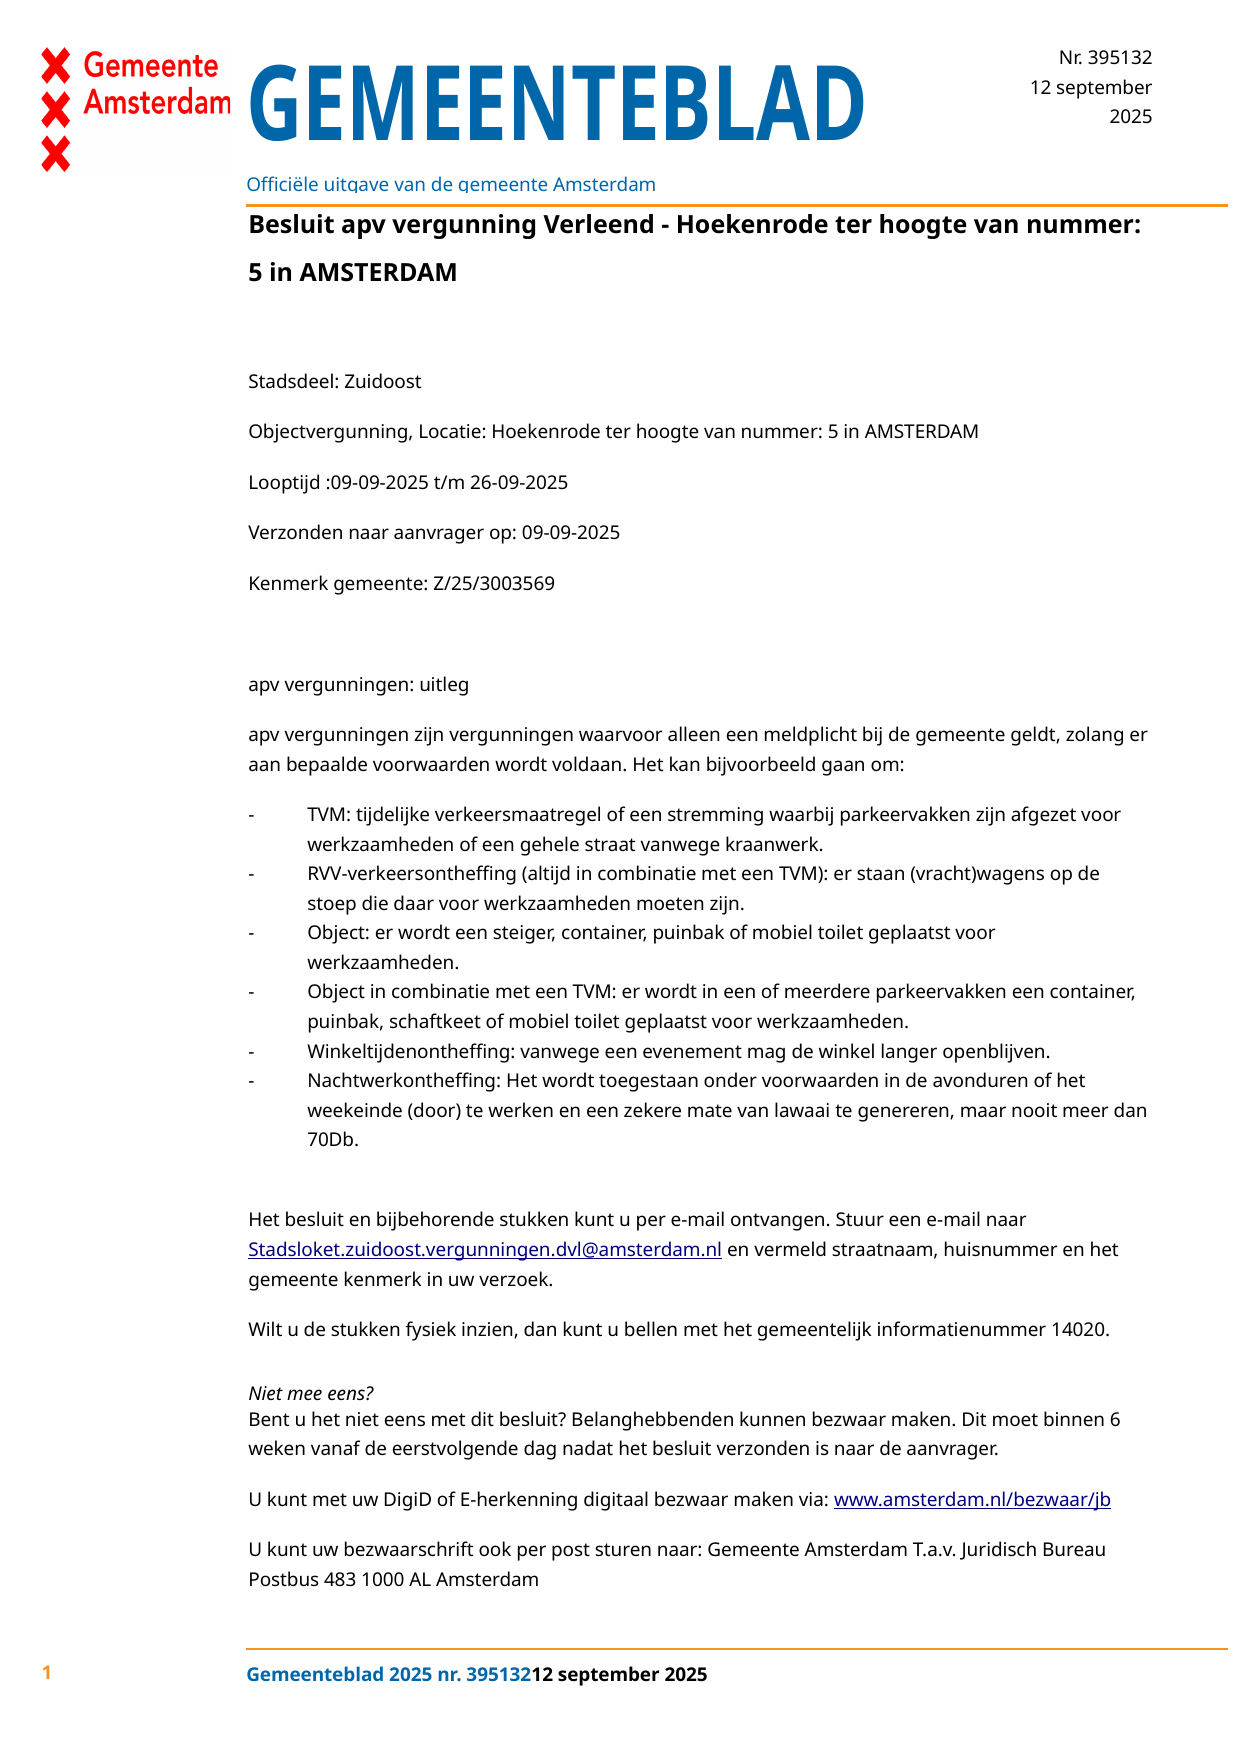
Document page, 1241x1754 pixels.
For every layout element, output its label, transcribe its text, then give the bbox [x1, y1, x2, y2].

text Looptijd :09-09-2025 t/m 26-09-2025 [248, 469, 1152, 495]
text U kunt met uw DigiD of E-herkenning digitaal bezwaar maken via: www.amsterdam.nl/bezwaar/jb [248, 1486, 1152, 1512]
picture [41, 47, 231, 172]
text Verzonden naar aanvrager op: 09-09-2025 [248, 519, 1152, 545]
text apv vergunningen zijn vergunningen waarvoor alleen een meldplicht bij de gemeente geldt, zolang er aan bepaalde voorwaarden wordt voldaan. Het kan bijvoorbeeld gaan om: [248, 721, 1152, 777]
list Object in combinatie met een TVM: er wordt in een of meerdere parkeervakken een container, puinbak, schaftkeet of mobiel toilet geplaatst voor werkzaamheden. [248, 979, 1152, 1034]
list TVM: tijdelijke verkeersmaatregel of een stremming waarbij parkeervakken zijn afgezet voor werkzaamheden of een gehele straat vanwege kraanwerk. [248, 801, 1152, 857]
list RVV-verkeersontheffing (altijd in combinatie met een TVM): er staan (vracht)wagens op de stoep die daar voor werkzaamheden moeten zijn. [248, 860, 1152, 916]
text Besluit apv vergunning Verleend - Hoekenrode ter hoogte van nummer: 5 in AMSTERDAM [248, 207, 1152, 288]
text U kunt uw bezwaarschrift ook per post sturen naar: Gemeente Amsterdam T.a.v. Juridisch Bureau Postbus 483 1000 AL Amsterdam [248, 1536, 1152, 1592]
text Objectvergunning, Locatie: Hoekenrode ter hoogte van nummer: 5 in AMSTERDAM [248, 419, 1152, 444]
text Niet mee eens? [248, 1380, 1152, 1406]
list Winkeltijdenontheffing: vanwege een evenement mag de winkel langer openblijven. [248, 1038, 1152, 1064]
text Bent u het niet eens met dit besluit? Belanghebbenden kunnen bezwaar maken. Dit moet binnen 6 weken vanaf de eerstvolgende dag nadat het besluit verzonden is naar de aanvrager. [248, 1406, 1152, 1461]
text apv vergunningen: uitleg [248, 671, 1152, 697]
text Stadsdeel: Zuidoost [248, 368, 1152, 394]
text Het besluit en bijbehorende stukken kunt u per e-mail ontvangen. Stuur een e-mail naar Stadsloket.zuidoost.vergunningen.dvl@amsterdam.nl en vermeld straatnaam, huisnummer en het gemeente kenmerk in uw verzoek. [248, 1207, 1152, 1292]
list Object: er wordt een steiger, container, puinbak of mobiel toilet geplaatst voor werkzaamheden. [248, 919, 1152, 975]
list Nachtwerkontheffing: Het wordt toegestaan onder voorwaarden in de avonduren of het weekeinde (door) te werken en een zekere mate van lawaai te genereren, maar nooit meer dan 70Db. [248, 1067, 1152, 1152]
text Wilt u de stukken fysiek inzien, dan kunt u bellen met het gemeentelijk informatienummer 14020. [248, 1316, 1152, 1342]
text Kenmerk gemeente: Z/25/3003569 [248, 570, 1152, 596]
